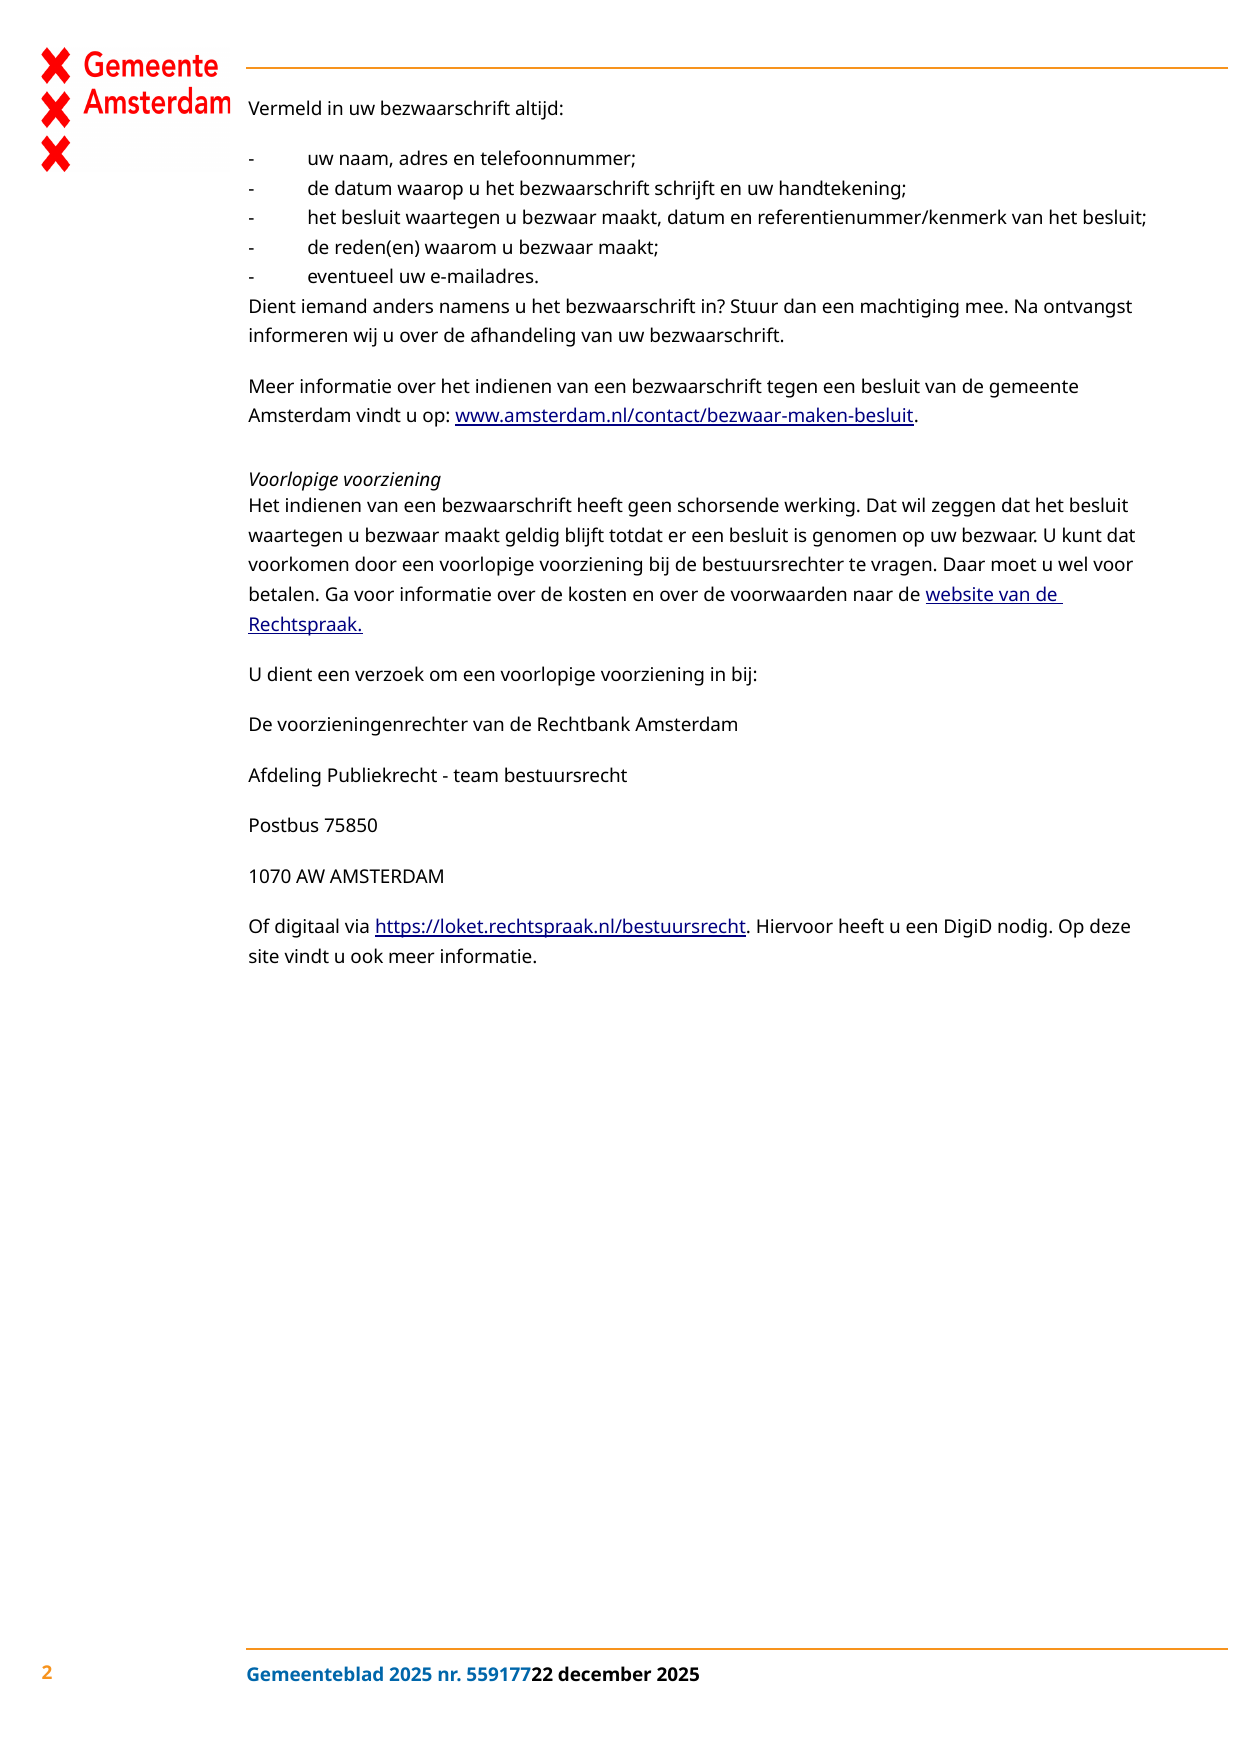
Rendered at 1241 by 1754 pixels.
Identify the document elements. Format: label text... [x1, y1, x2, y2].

list uw naam, adres en telefoonnummer; [248, 145, 1152, 171]
text Postbus 75850 [248, 812, 1152, 838]
list het besluit waartegen u bezwaar maakt, datum en referentienummer/kenmerk van het besluit; [248, 204, 1152, 230]
text U dient een verzoek om een voorlopige voorziening in bij: [248, 661, 1152, 687]
list de reden(en) waarom u bezwaar maakt; [248, 234, 1152, 260]
text Het indienen van een bezwaarschrift heeft geen schorsende werking. Dat wil zeggen dat het besluit waartegen u bezwaar maakt geldig blijft totdat er een besluit is genomen op uw bezwaar. U kunt dat voorkomen door een voorlopige voorziening bij de bestuursrechter te vragen. Daar moet u wel voor betalen. Ga voor informatie over de kosten en over de voorwaarden naar de website van de Rechtspraak. [248, 492, 1152, 636]
text Vermeld in uw bezwaarschrift altijd: [248, 95, 1152, 121]
list de datum waarop u het bezwaarschrift schrijft en uw handtekening; [248, 175, 1152, 201]
text Afdeling Publiekrecht - team bestuursrecht [248, 762, 1152, 788]
picture [41, 47, 231, 172]
text Dient iemand anders namens u het bezwaarschrift in? Stuur dan een machtiging mee. Na ontvangst informeren wij u over de afhandeling van uw bezwaarschrift. [248, 293, 1152, 348]
list eventueel uw e-mailadres. [248, 263, 1152, 289]
text 1070 AW AMSTERDAM [248, 863, 1152, 888]
text Voorlopige voorziening [248, 467, 1152, 492]
text De voorzieningenrechter van de Rechtbank Amsterdam [248, 712, 1152, 737]
text Of digitaal via https://loket.rechtspraak.nl/bestuursrecht. Hiervoor heeft u een DigiD nodig. Op deze site vindt u ook meer informatie. [248, 913, 1152, 968]
text Meer informatie over het indienen van een bezwaarschrift tegen een besluit van de gemeente Amsterdam vindt u op: www.amsterdam.nl/contact/bezwaar-maken-besluit. [248, 373, 1152, 428]
